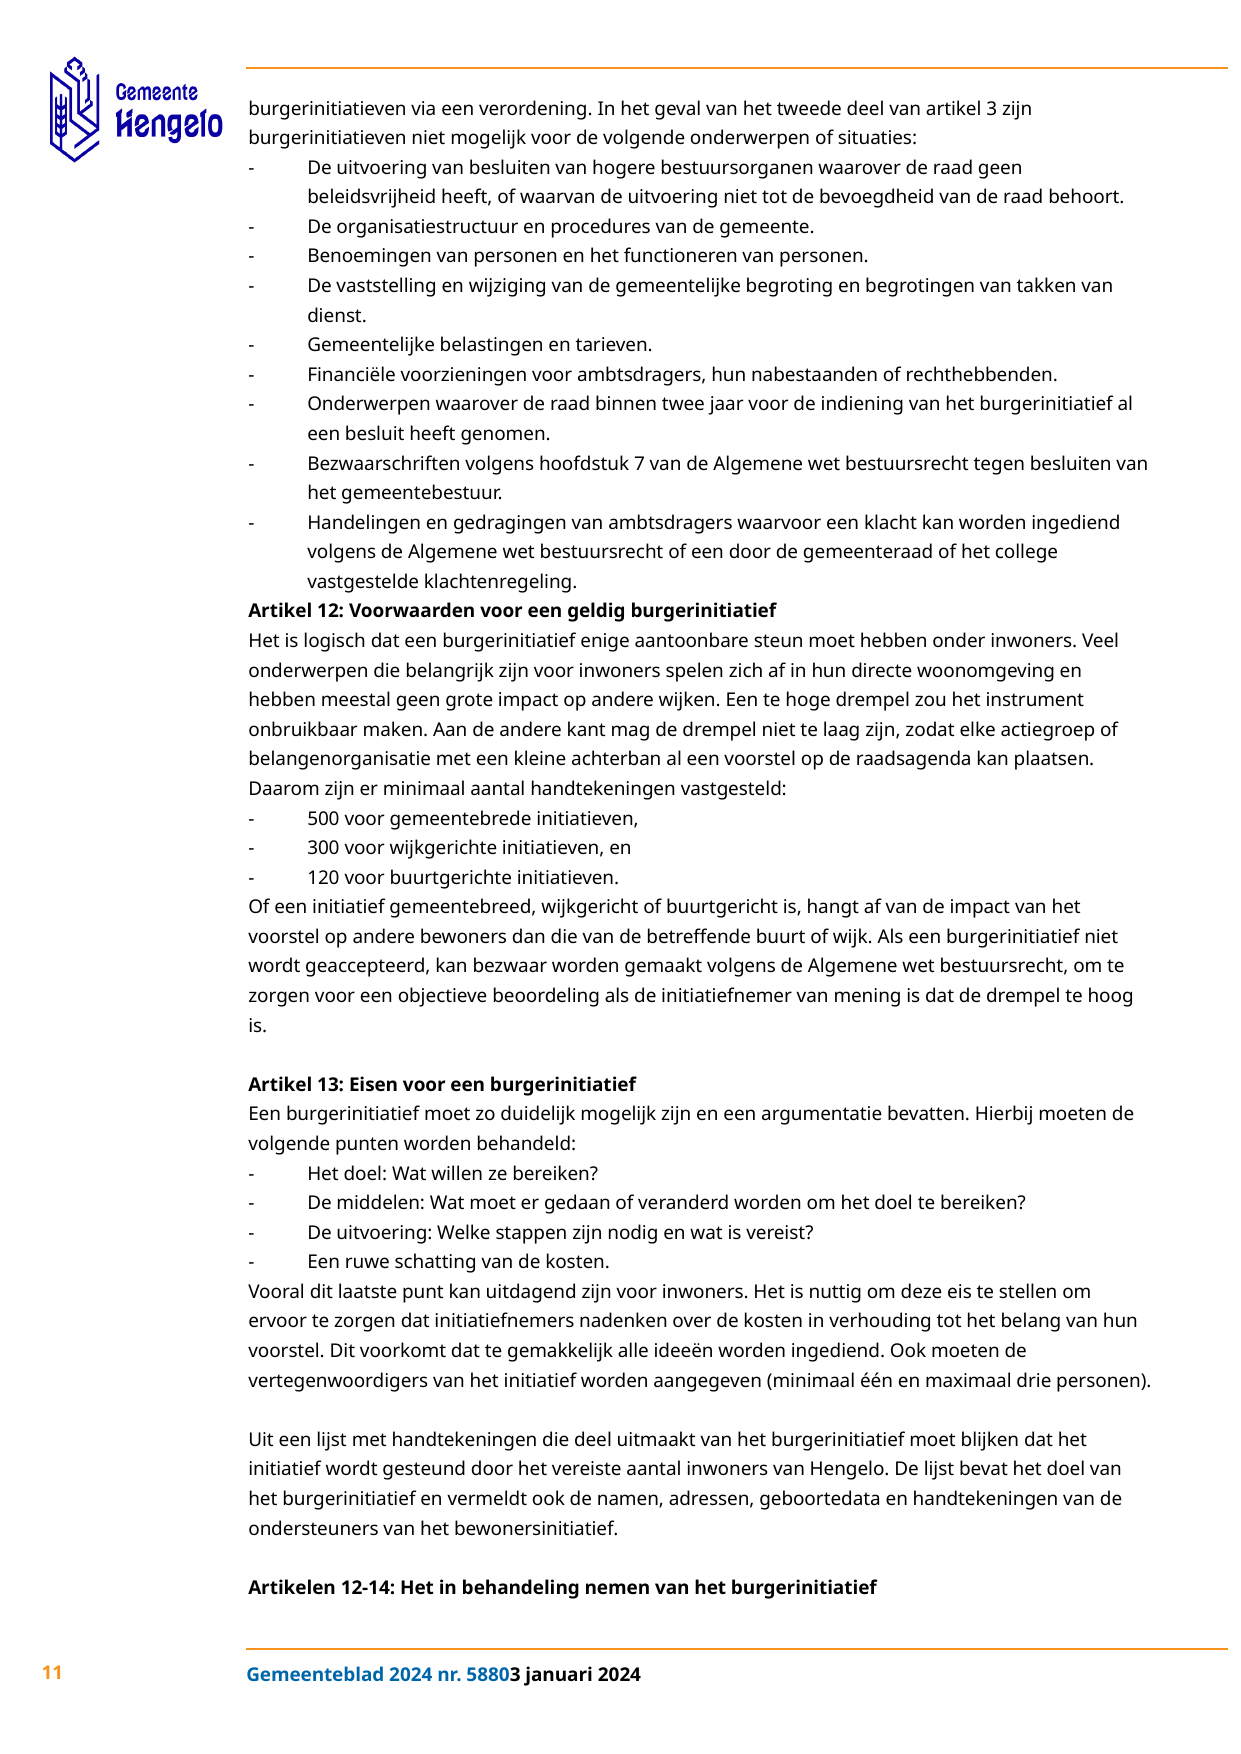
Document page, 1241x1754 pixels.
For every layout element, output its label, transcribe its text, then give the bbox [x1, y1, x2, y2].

list Financiële voorzieningen voor ambtsdragers, hun nabestaanden of rechthebbenden. [248, 361, 1152, 387]
text Artikel 12: Voorwaarden voor een geldig burgerinitiatief [248, 598, 1152, 623]
list De organisatiestructuur en procedures van de gemeente. [248, 213, 1152, 239]
text Vooral dit laatste punt kan uitdagend zijn voor inwoners. Het is nuttig om deze eis te stellen om ervoor te zorgen dat initiatiefnemers nadenken over de kosten in verhouding tot het belang van hun voorstel. Dit voorkomt dat te gemakkelijk alle ideeën worden ingediend. Ook moeten de vertegenwoordigers van het initiatief worden aangegeven (minimaal één en maximaal drie personen). [248, 1278, 1152, 1393]
list 300 voor wijkgerichte initiatieven, en [248, 834, 1152, 860]
text Daarom zijn er minimaal aantal handtekeningen vastgesteld: [248, 775, 1152, 801]
list Handelingen en gedragingen van ambtsdragers waarvoor een klacht kan worden ingediend volgens de Algemene wet bestuursrecht of een door de gemeenteraad of het college vastgestelde klachtenregeling. [248, 509, 1152, 594]
text Uit een lijst met handtekeningen die deel uitmaakt van het burgerinitiatief moet blijken dat het initiatief wordt gesteund door het vereiste aantal inwoners van Hengelo. De lijst bevat het doel van het burgerinitiatief en vermeldt ook de namen, adressen, geboortedata en handtekeningen van de ondersteuners van het bewonersinitiatief. [248, 1426, 1152, 1541]
list Benoemingen van personen en het functioneren van personen. [248, 243, 1152, 268]
text Het is logisch dat een burgerinitiatief enige aantoonbare steun moet hebben onder inwoners. Veel onderwerpen die belangrijk zijn voor inwoners spelen zich af in hun directe woonomgeving en hebben meestal geen grote impact op andere wijken. Een te hoge drempel zou het instrument onbruikbaar maken. Aan de andere kant mag de drempel niet te laag zijn, zodat elke actiegroep of belangenorganisatie met een kleine achterban al een voorstel op de raadsagenda kan plaatsen. [248, 627, 1152, 771]
list De middelen: Wat moet er gedaan of veranderd worden om het doel te bereiken? [248, 1189, 1152, 1215]
text Artikel 13: Eisen voor een burgerinitiatief [248, 1071, 1152, 1097]
list Een ruwe schatting van de kosten. [248, 1248, 1152, 1274]
text Of een initiatief gemeentebreed, wijkgericht of buurtgericht is, hangt af van de impact van het voorstel op andere bewoners dan die van de betreffende buurt of wijk. Als een burgerinitiatief niet wordt geaccepteerd, kan bezwaar worden gemaakt volgens de Algemene wet bestuursrecht, om te zorgen voor een objectieve beoordeling als de initiatiefnemer van mening is dat de drempel te hoog is. [248, 893, 1152, 1038]
text Artikelen 12-14: Het in behandeling nemen van het burgerinitiatief [248, 1574, 1152, 1600]
list 120 voor buurtgerichte initiatieven. [248, 864, 1152, 890]
list 500 voor gemeentebrede initiatieven, [248, 805, 1152, 831]
text burgerinitiatieven via een verordening. In het geval van het tweede deel van artikel 3 zijn burgerinitiatieven niet mogelijk voor de volgende onderwerpen of situaties: [248, 95, 1152, 150]
list Bezwaarschriften volgens hoofdstuk 7 van de Algemene wet bestuursrecht tegen besluiten van het gemeentebestuur. [248, 450, 1152, 505]
picture [41, 47, 231, 172]
list Het doel: Wat willen ze bereiken? [248, 1160, 1152, 1186]
list De vaststelling en wijziging van de gemeentelijke begroting en begrotingen van takken van dienst. [248, 272, 1152, 328]
list De uitvoering: Welke stappen zijn nodig en wat is vereist? [248, 1219, 1152, 1245]
text Een burgerinitiatief moet zo duidelijk mogelijk zijn en een argumentatie bevatten. Hierbij moeten de volgende punten worden behandeld: [248, 1101, 1152, 1156]
list Gemeentelijke belastingen en tarieven. [248, 331, 1152, 357]
list Onderwerpen waarover de raad binnen twee jaar voor de indiening van het burgerinitiatief al een besluit heeft genomen. [248, 391, 1152, 446]
list De uitvoering van besluiten van hogere bestuursorganen waarover de raad geen beleidsvrijheid heeft, of waarvan de uitvoering niet tot de bevoegdheid van de raad behoort. [248, 154, 1152, 209]
